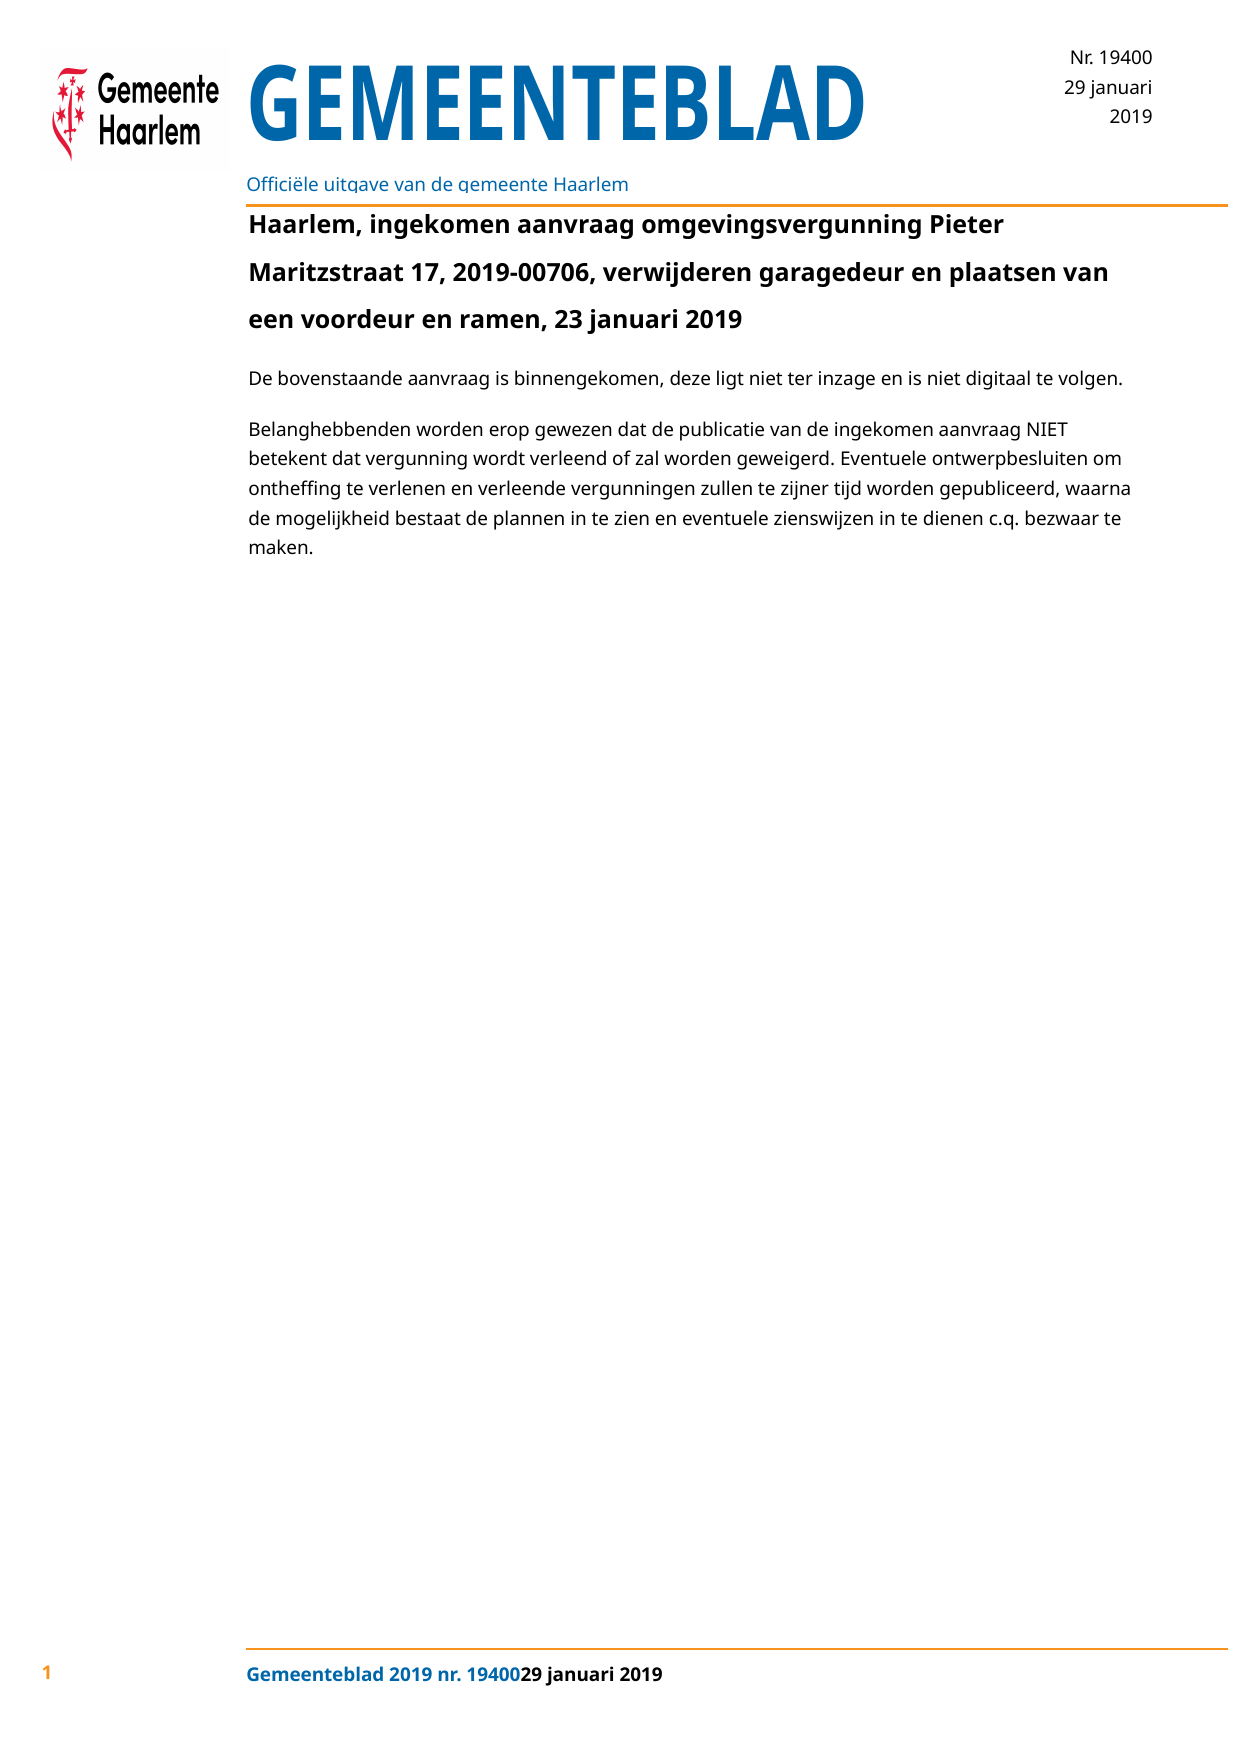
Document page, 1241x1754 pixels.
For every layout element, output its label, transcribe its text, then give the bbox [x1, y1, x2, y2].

text Haarlem, ingekomen aanvraag omgevingsvergunning Pieter Maritzstraat 17, 2019-00706, verwijderen garagedeur en plaatsen van een voordeur en ramen, 23 januari 2019 [248, 207, 1152, 336]
text Belanghebbenden worden erop gewezen dat de publicatie van de ingekomen aanvraag NIET betekent dat vergunning wordt verleend of zal worden geweigerd. Eventuele ontwerpbesluiten om ontheffing te verlenen en verleende vergunningen zullen te zijner tijd worden gepubliceerd, waarna de mogelijkheid bestaat de plannen in te zien en eventuele zienswijzen in te dienen c.q. bezwaar te maken. [248, 416, 1152, 560]
text De bovenstaande aanvraag is binnengekomen, deze ligt niet ter inzage en is niet digitaal te volgen. [248, 366, 1152, 391]
picture [41, 47, 231, 172]
